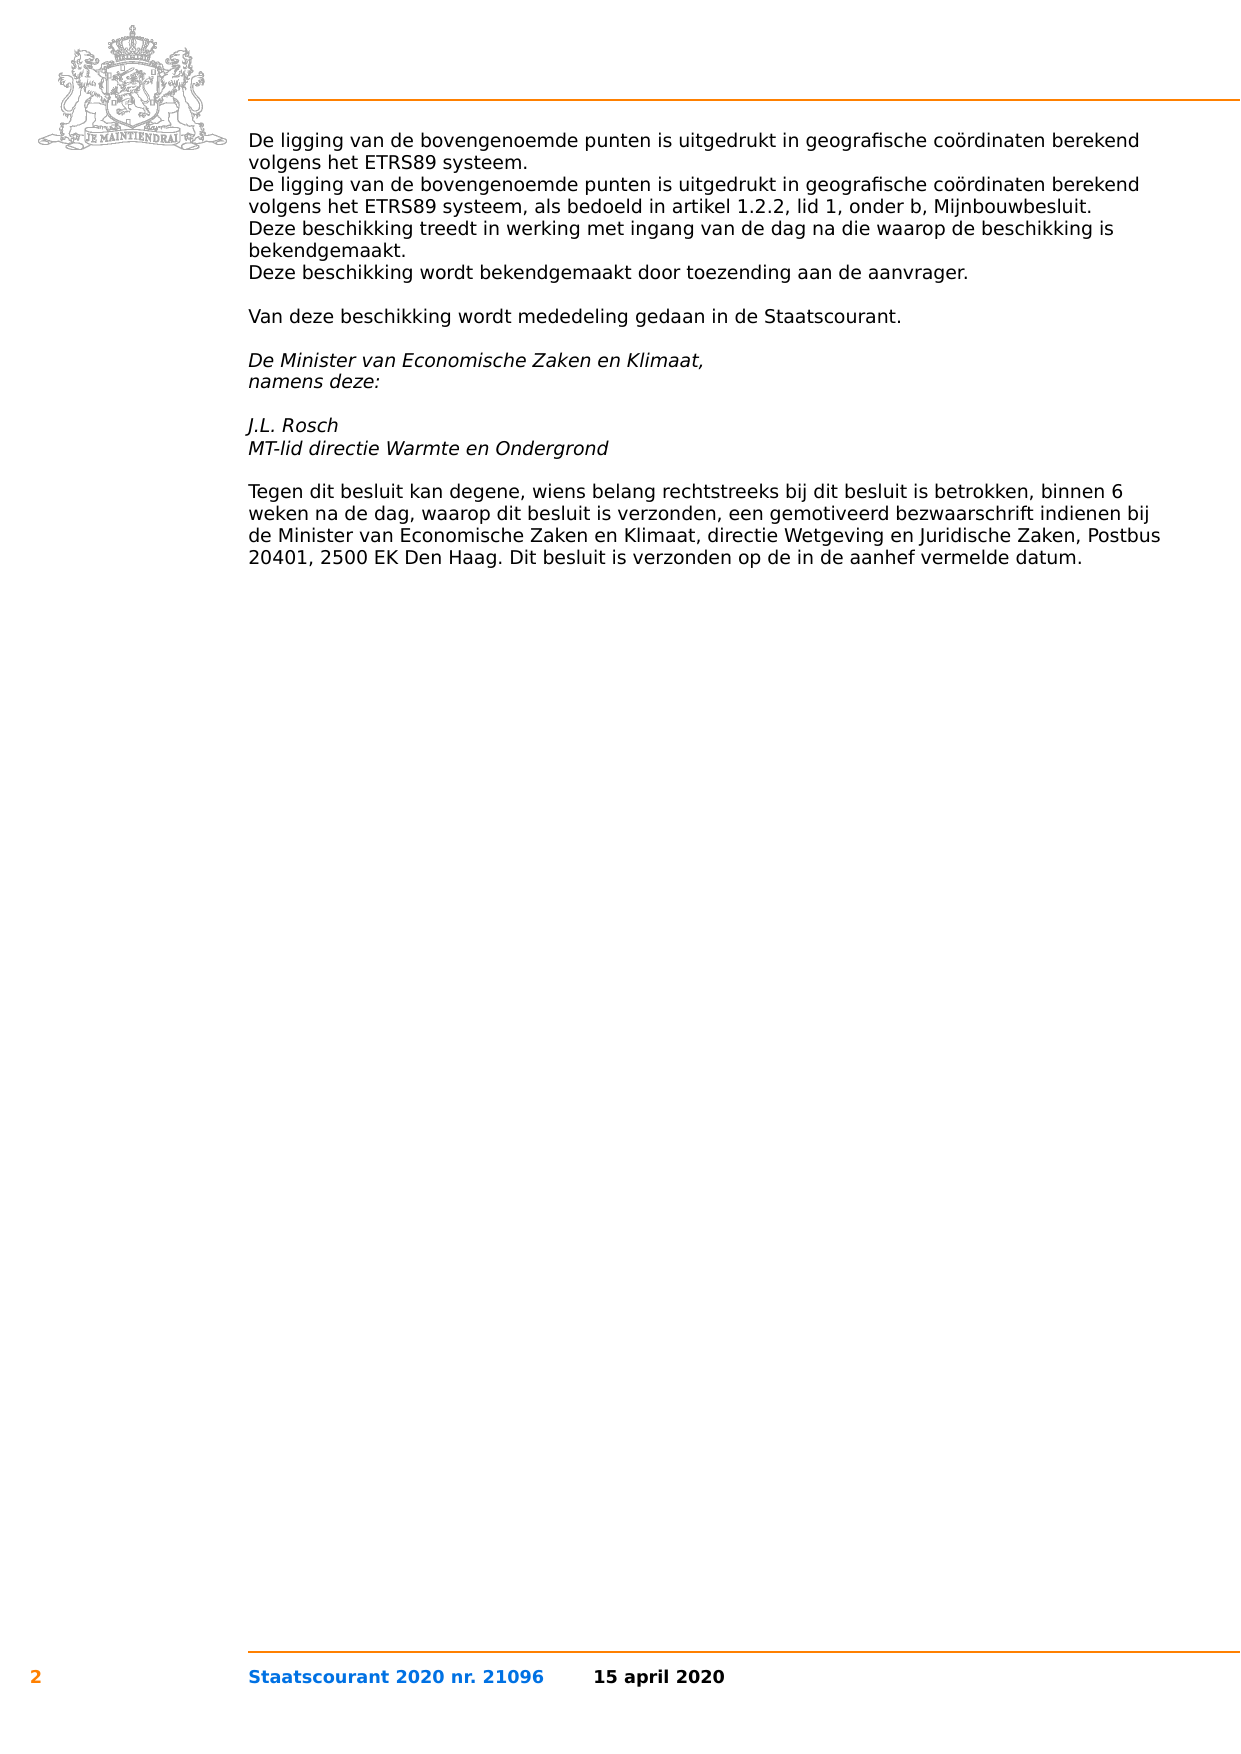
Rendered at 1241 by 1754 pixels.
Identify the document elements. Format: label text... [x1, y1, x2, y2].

text Deze beschikking treedt in werking met ingang van de dag na die waarop de beschikking is bekendgemaakt. [248, 218, 1163, 262]
text De Minister van Economische Zaken en Klimaat, namens deze: J.L. Rosch MT-lid directie Warmte en Ondergrond [248, 349, 1163, 459]
text De ligging van de bovengenoemde punten is uitgedrukt in geografische coördinaten berekend volgens het ETRS89 systeem, als bedoeld in artikel 1.2.2, lid 1, onder b, Mijnbouwbesluit. [248, 174, 1163, 218]
text Tegen dit besluit kan degene, wiens belang rechtstreeks bij dit besluit is betrokken, binnen 6 weken na de dag, waarop dit besluit is verzonden, een gemotiveerd bezwaarschrift indienen bij de Minister van Economische Zaken en Klimaat, directie Wetgeving en Juridische Zaken, Postbus 20401, 2500 EK Den Haag. Dit besluit is verzonden op de in de aanhef vermelde datum. [248, 481, 1163, 569]
picture [38, 25, 227, 150]
text Deze beschikking wordt bekendgemaakt door toezending aan de aanvrager. [248, 262, 1163, 284]
text De ligging van de bovengenoemde punten is uitgedrukt in geografische coördinaten berekend volgens het ETRS89 systeem. [248, 130, 1163, 174]
text Van deze beschikking wordt mededeling gedaan in de Staatscourant. [248, 306, 1163, 328]
